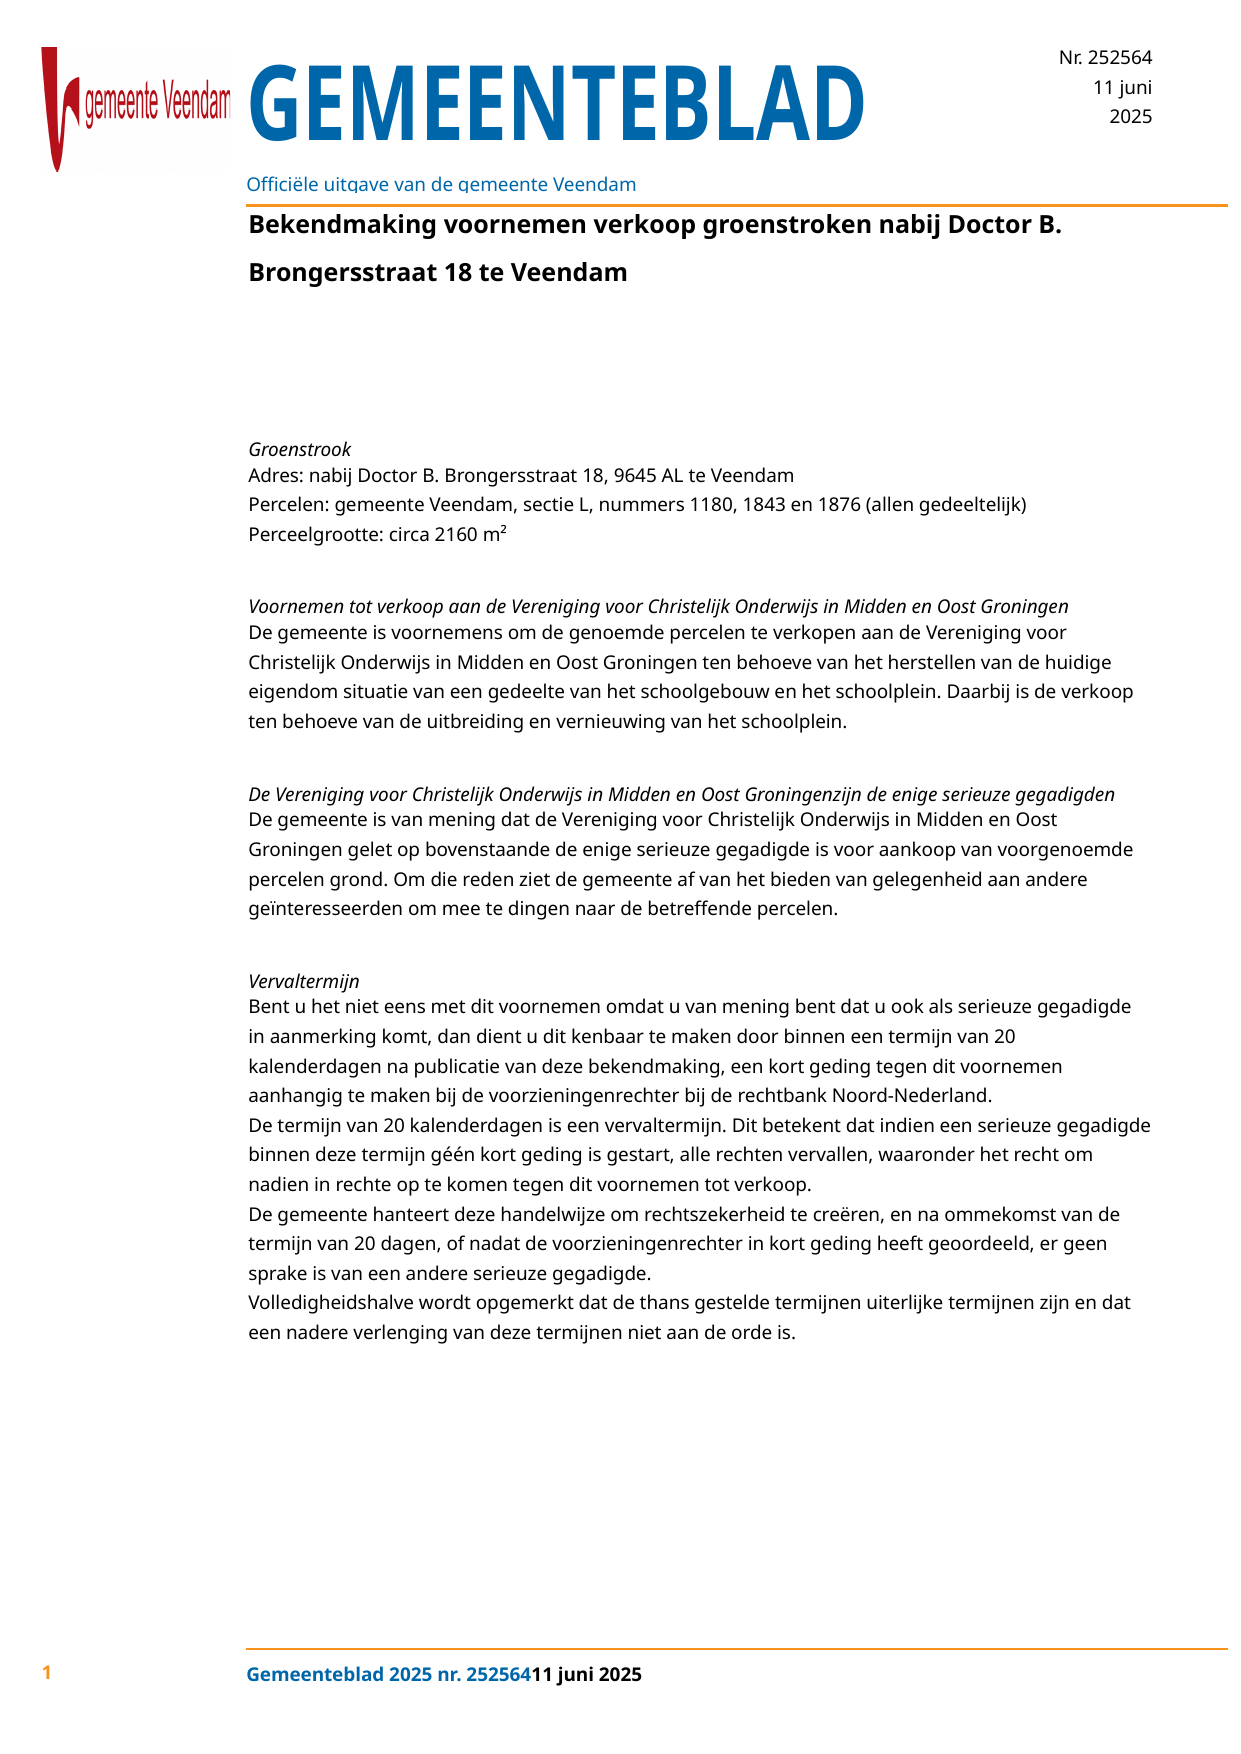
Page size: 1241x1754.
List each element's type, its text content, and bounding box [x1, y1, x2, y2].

text Bent u het niet eens met dit voornemen omdat u van mening bent dat u ook als serieuze gegadigde in aanmerking komt, dan dient u dit kenbaar te maken door binnen een termijn van 20 kalenderdagen na publicatie van deze bekendmaking, een kort geding tegen dit voornemen aanhangig te maken bij de voorzieningenrechter bij de rechtbank Noord-Nederland. [248, 994, 1152, 1108]
text De gemeente is voornemens om de genoemde percelen te verkopen aan de Vereniging voor Christelijk Onderwijs in Midden en Oost Groningen ten behoeve van het herstellen van de huidige eigendom situatie van een gedeelte van het schoolgebouw en het schoolplein. Daarbij is de verkoop ten behoeve van de uitbreiding en vernieuwing van het schoolplein. [248, 619, 1152, 734]
text Adres: nabij Doctor B. Brongersstraat 18, 9645 AL te Veendam [248, 462, 1152, 487]
text De gemeente hanteert deze handelwijze om rechtszekerheid te creëren, en na ommekomst van de termijn van 20 dagen, of nadat de voorzieningenrechter in kort geding heeft geoordeeld, er geen sprake is van een andere serieuze gegadigde. [248, 1201, 1152, 1286]
text Percelen: gemeente Veendam, sectie L, nummers 1180, 1843 en 1876 (allen gedeeltelijk) [248, 491, 1152, 517]
text Bekendmaking voornemen verkoop groenstroken nabij Doctor B. Brongersstraat 18 te Veendam [248, 207, 1152, 288]
text Volledigheidshalve wordt opgemerkt dat de thans gestelde termijnen uiterlijke termijnen zijn en dat een nadere verlenging van deze termijnen niet aan de orde is. [248, 1289, 1152, 1345]
text Perceelgrootte: circa 2160 m² [248, 521, 1152, 547]
text De termijn van 20 kalenderdagen is een vervaltermijn. Dit betekent dat indien een serieuze gegadigde binnen deze termijn géén kort geding is gestart, alle rechten vervallen, waaronder het recht om nadien in rechte op te komen tegen dit voornemen tot verkoop. [248, 1112, 1152, 1197]
text De gemeente is van mening dat de Vereniging voor Christelijk Onderwijs in Midden en Oost Groningen gelet op bovenstaande de enige serieuze gegadigde is voor aankoop van voorgenoemde percelen grond. Om die reden ziet de gemeente af van het bieden van gelegenheid aan andere geïnteresseerden om mee te dingen naar de betreffende percelen. [248, 807, 1152, 921]
text Groenstrook [248, 436, 1152, 462]
text Vervaltermijn [248, 968, 1152, 994]
text Voornemen tot verkoop aan de Vereniging voor Christelijk Onderwijs in Midden en Oost Groningen [248, 594, 1152, 619]
text De Vereniging voor Christelijk Onderwijs in Midden en Oost Groningenzijn de enige serieuze gegadigden [248, 781, 1152, 807]
picture [41, 47, 231, 172]
